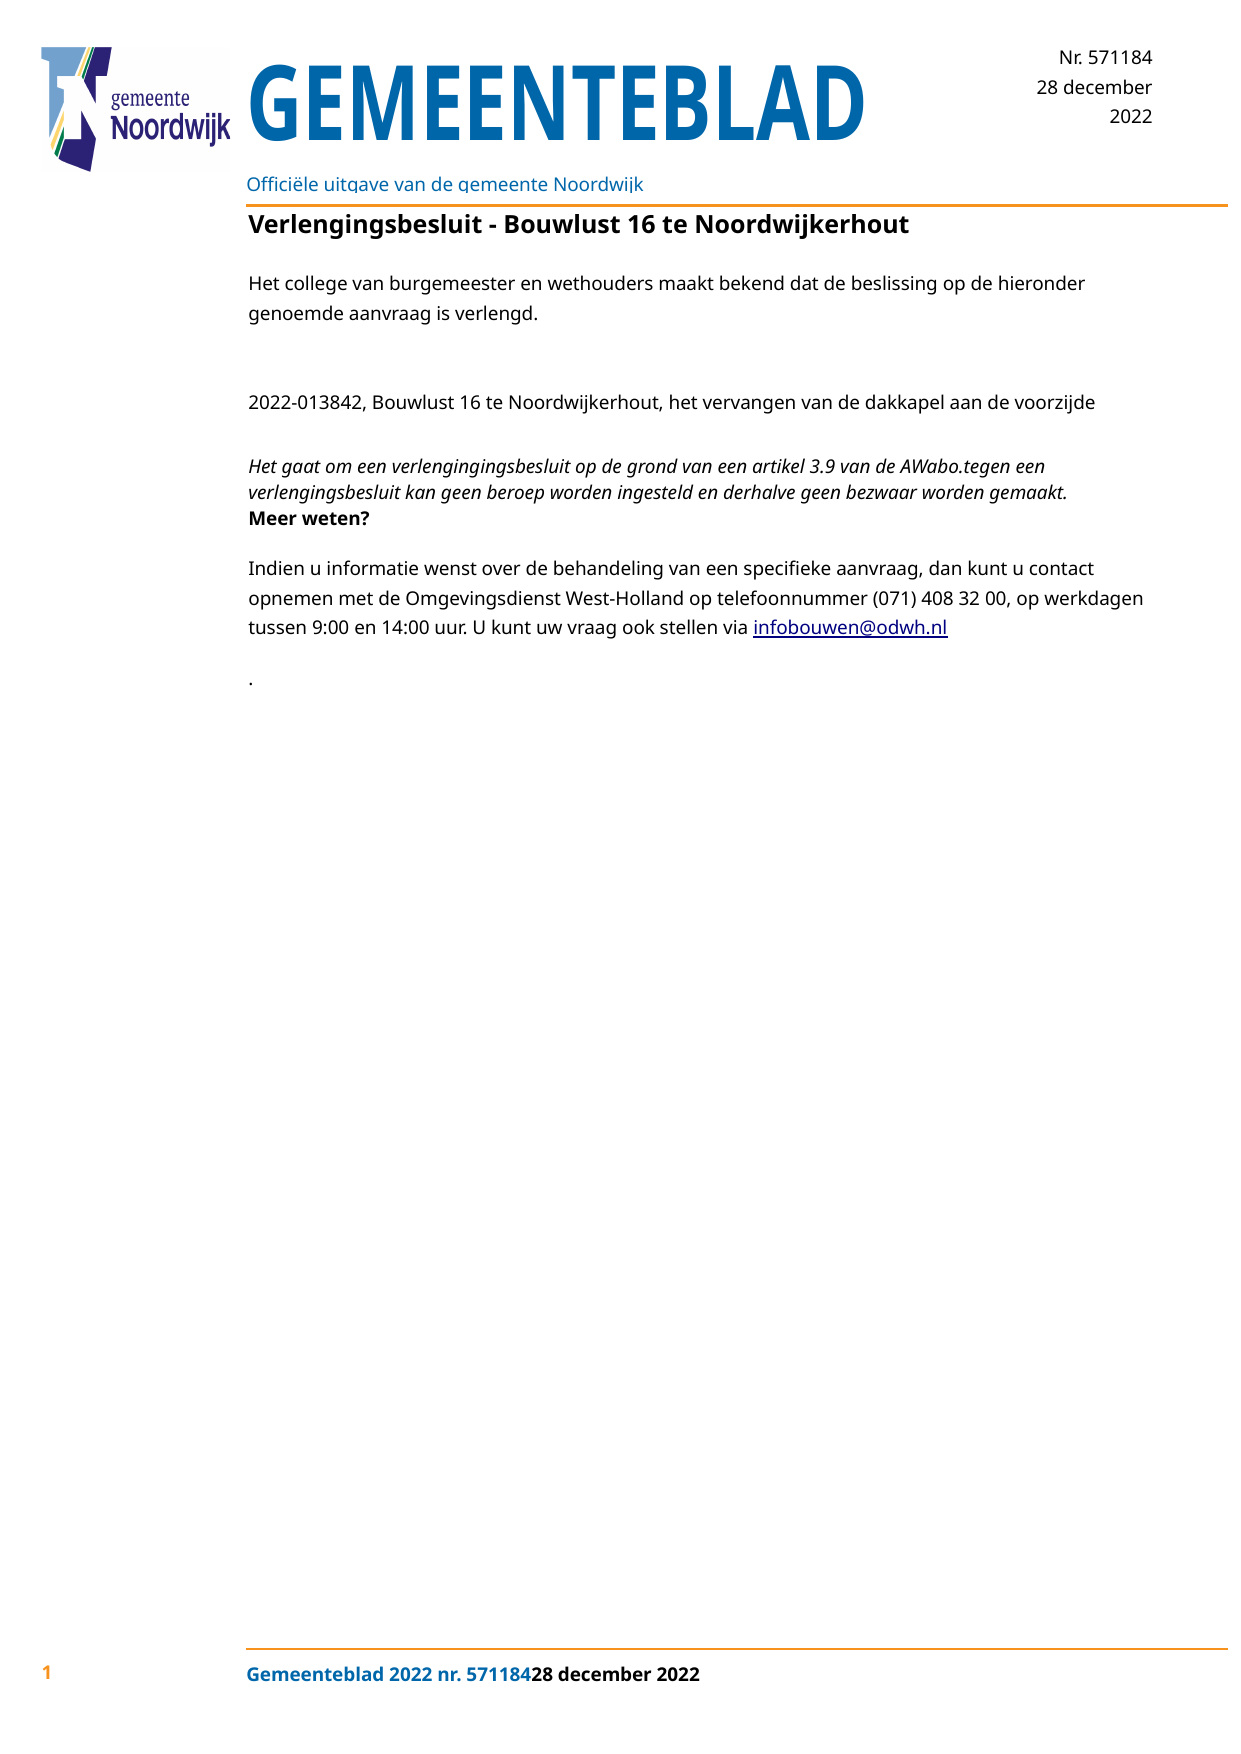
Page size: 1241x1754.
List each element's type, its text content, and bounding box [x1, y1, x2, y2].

text Indien u informatie wenst over de behandeling van een specifieke aanvraag, dan kunt u contact opnemen met de Omgevingsdienst West-Holland op telefoonnummer (071) 408 32 00, op werkdagen tussen 9:00 en 14:00 uur. U kunt uw vraag ook stellen via infobouwen@odwh.nl [248, 555, 1152, 640]
picture [41, 47, 231, 172]
text 2022-013842, Bouwlust 16 te Noordwijkerhout, het vervangen van de dakkapel aan de voorzijde [248, 389, 1152, 415]
text Meer weten? [248, 505, 1152, 531]
text Het college van burgemeester en wethouders maakt bekend dat de beslissing op de hieronder genoemde aanvraag is verlengd. [248, 270, 1152, 326]
text Het gaat om een verlengingingsbesluit op de grond van een artikel 3.9 van de AWabo.tegen een verlengingsbesluit kan geen beroep worden ingesteld en derhalve geen bezwaar worden gemaakt. [248, 453, 1152, 505]
text Verlengingsbesluit - Bouwlust 16 te Noordwijkerhout [248, 207, 1152, 241]
text . [248, 665, 1152, 691]
